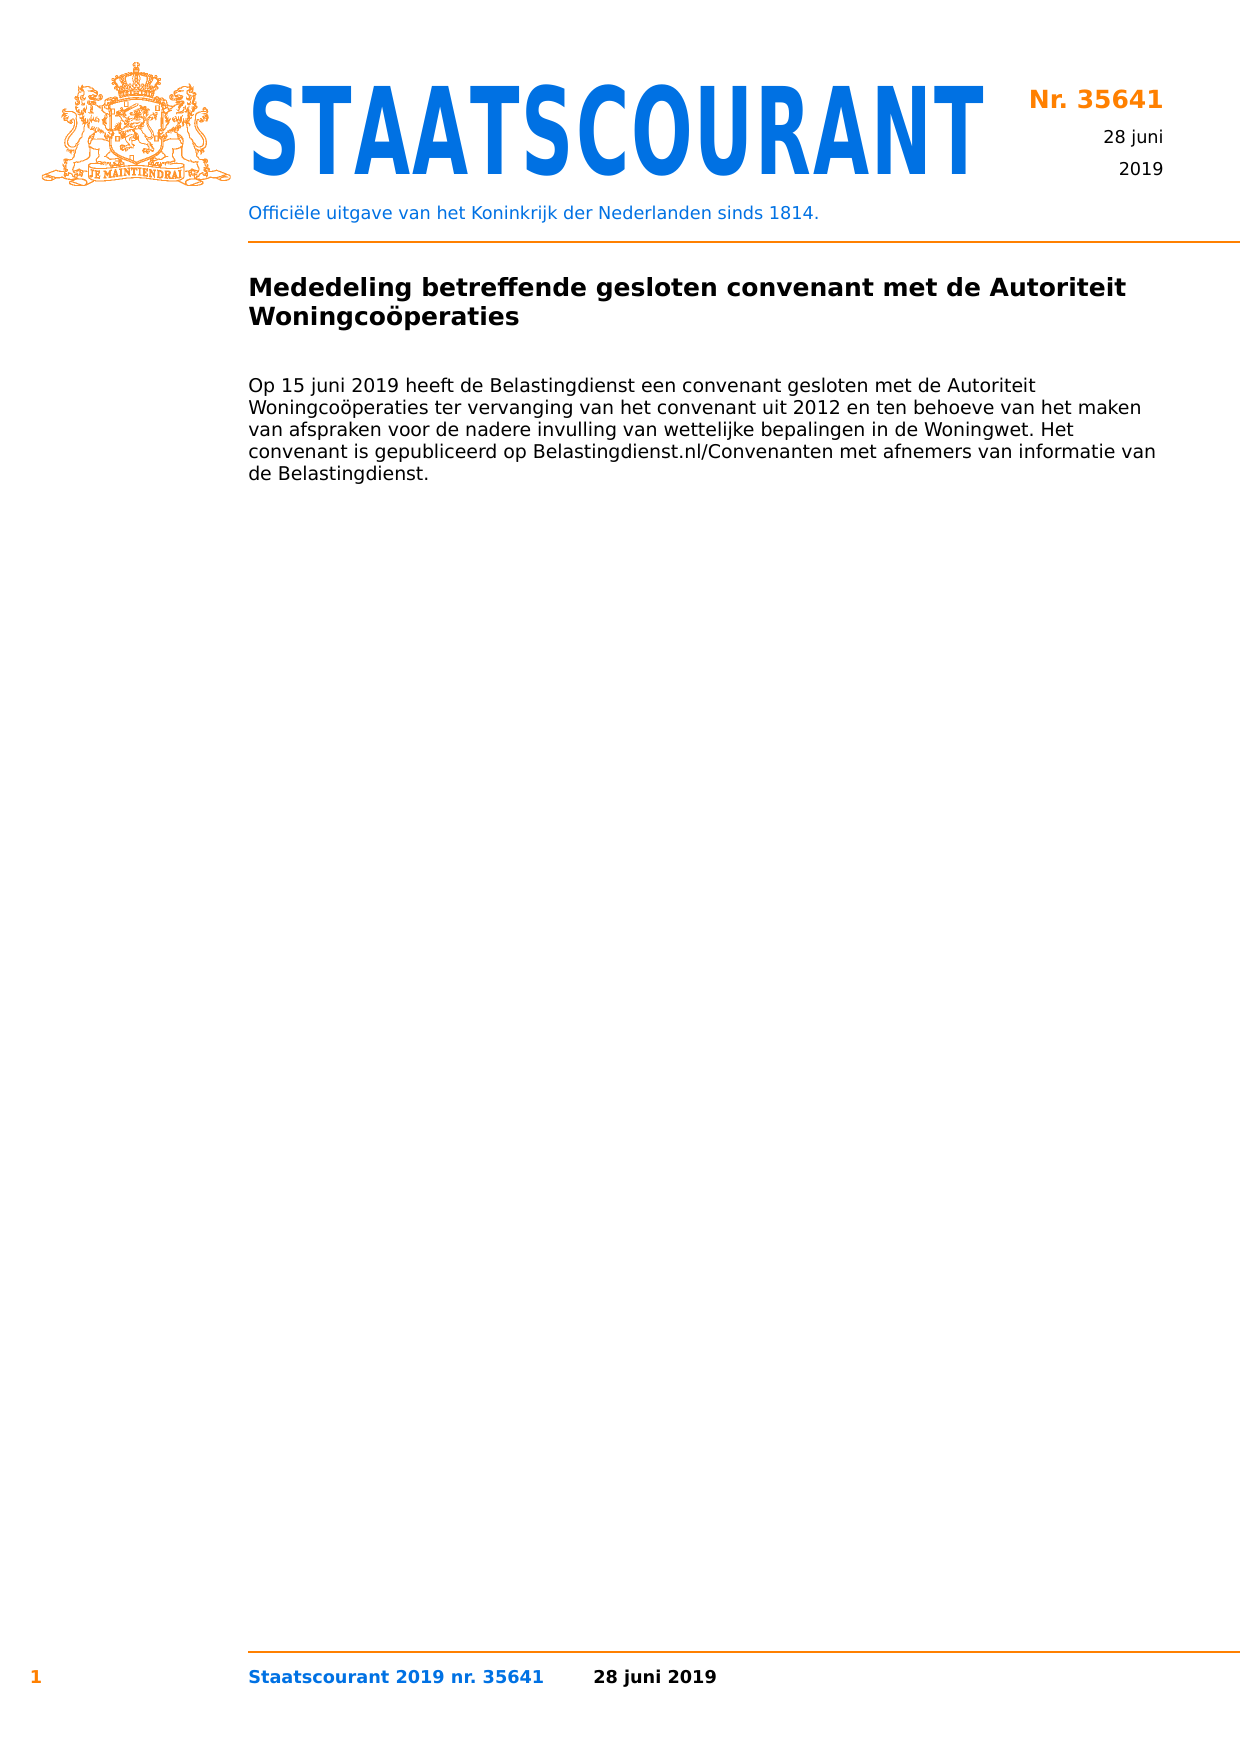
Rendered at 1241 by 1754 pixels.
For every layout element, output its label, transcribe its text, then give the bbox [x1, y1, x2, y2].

subtitle Mededeling betreffende gesloten convenant met de Autoriteit Woningcoöperaties [248, 273, 1163, 331]
table_cell 2019 [998, 153, 1240, 203]
picture [41, 62, 231, 186]
table_cell 28 juni [998, 121, 1240, 153]
table_header [25, 62, 248, 241]
table_header Nr. 35641 [998, 62, 1240, 121]
table_cell Officiële uitgave van het Koninkrijk der Nederlanden sinds 1814. [248, 203, 1240, 241]
text Op 15 juni 2019 heeft de Belastingdienst een convenant gesloten met de Autoriteit Woningcoöperaties ter vervanging van het convenant uit 2012 en ten behoeve van het maken van afspraken voor de nadere invulling van wettelijke bepalingen in de Woningwet. Het convenant is gepubliceerd op Belastingdienst.nl/Convenanten met afnemers van informatie van de Belastingdienst. [248, 375, 1163, 485]
table_header STAATSCOURANT [248, 62, 998, 203]
